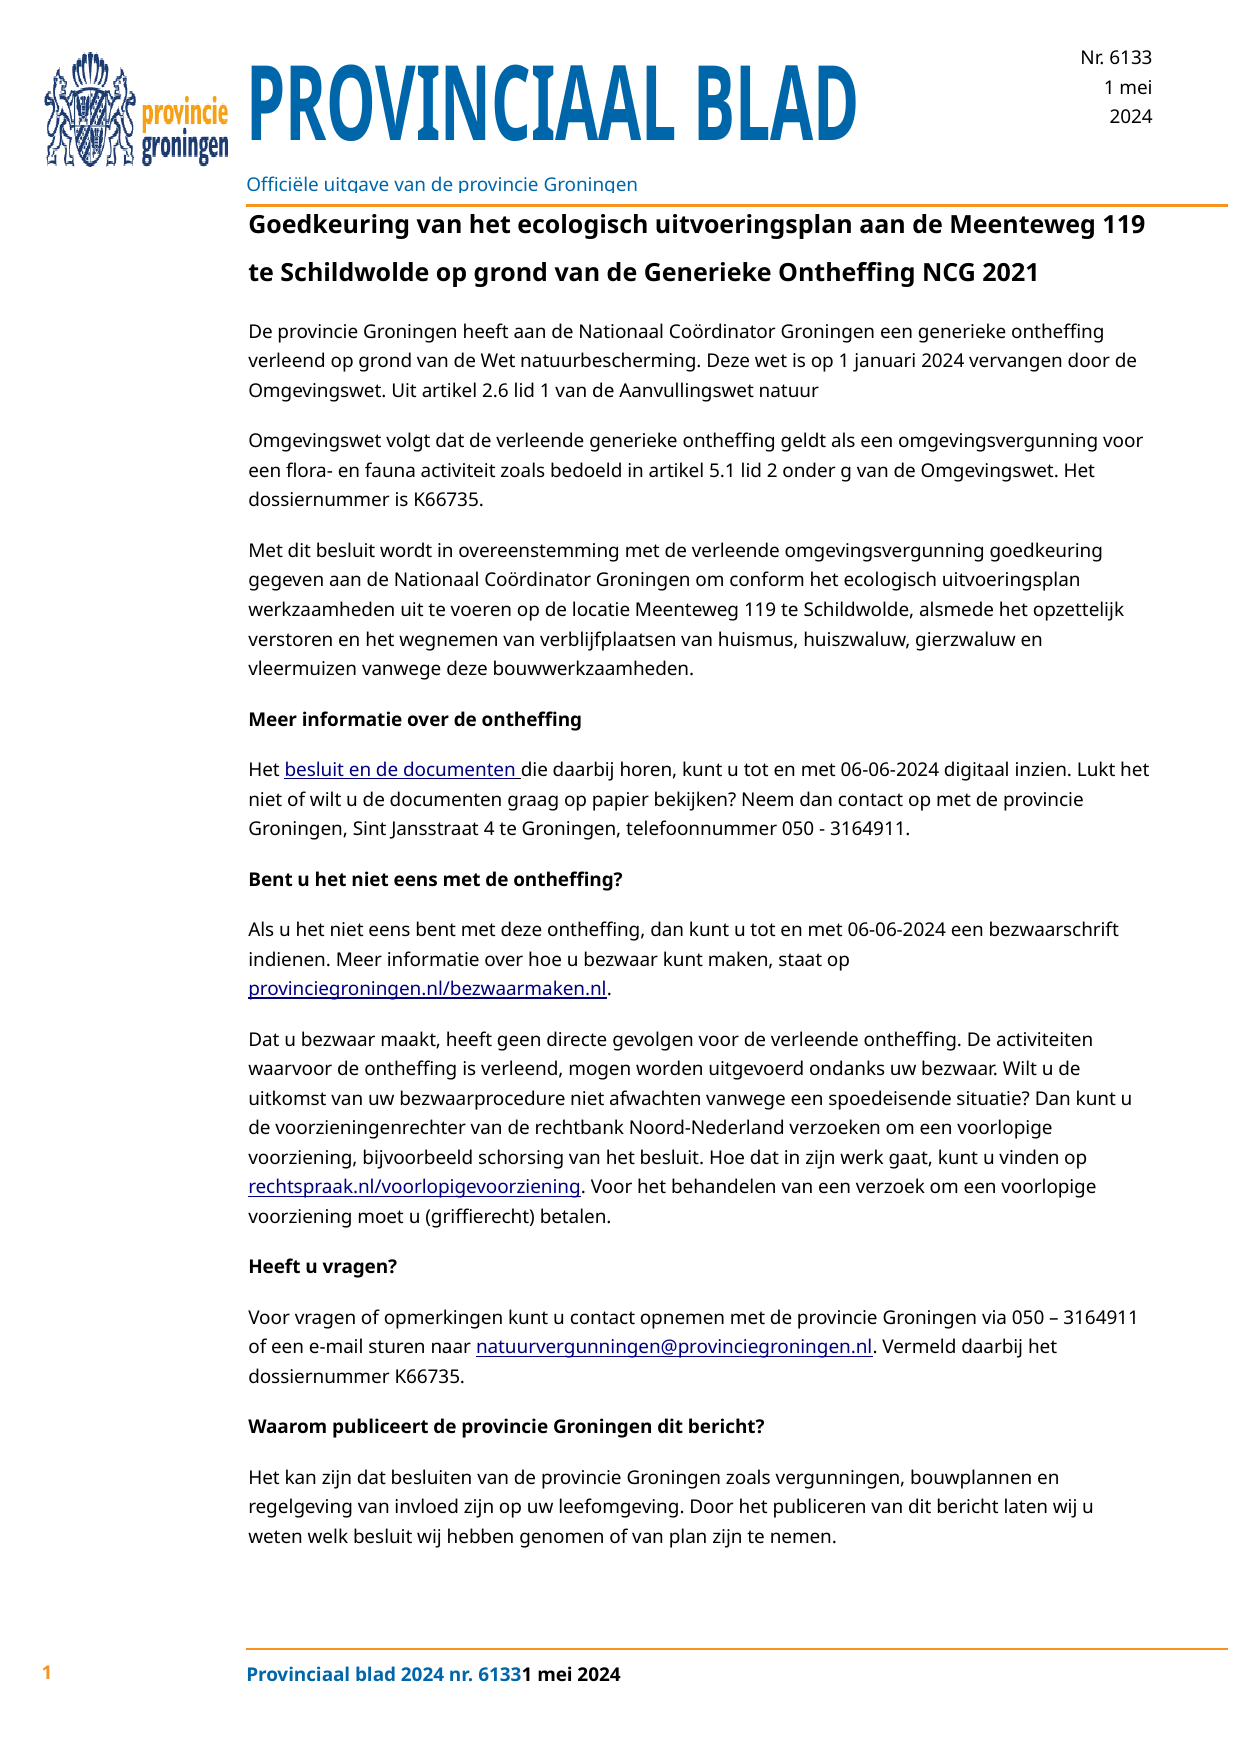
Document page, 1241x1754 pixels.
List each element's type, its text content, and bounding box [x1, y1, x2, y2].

text Als u het niet eens bent met deze ontheffing, dan kunt u tot en met 06-06-2024 een bezwaarschrift indienen. Meer informatie over hoe u bezwaar kunt maken, staat op provinciegroningen.nl/bezwaarmaken.nl. [248, 916, 1152, 1001]
text Het besluit en de documenten die daarbij horen, kunt u tot en met 06-06-2024 digitaal inzien. Lukt het niet of wilt u de documenten graag op papier bekijken? Neem dan contact op met de provincie Groningen, Sint Jansstraat 4 te Groningen, telefoonnummer 050 - 3164911. [248, 756, 1152, 841]
text Goedkeuring van het ecologisch uitvoeringsplan aan de Meenteweg 119 te Schildwolde op grond van de Generieke Ontheffing NCG 2021 [248, 207, 1152, 288]
text Heeft u vragen? [248, 1254, 1152, 1279]
text Voor vragen of opmerkingen kunt u contact opnemen met de provincie Groningen via 050 – 3164911 of een e-mail sturen naar natuurvergunningen@provinciegroningen.nl. Vermeld daarbij het dossiernummer K66735. [248, 1304, 1152, 1389]
text Bent u het niet eens met de ontheffing? [248, 866, 1152, 892]
picture [41, 47, 231, 172]
text Meer informatie over de ontheffing [248, 706, 1152, 732]
text Met dit besluit wordt in overeenstemming met de verleende omgevingsvergunning goedkeuring gegeven aan de Nationaal Coördinator Groningen om conform het ecologisch uitvoeringsplan werkzaamheden uit te voeren op de locatie Meenteweg 119 te Schildwolde, alsmede het opzettelijk verstoren en het wegnemen van verblijfplaatsen van huismus, huiszwaluw, gierzwaluw en vleermuizen vanwege deze bouwwerkzaamheden. [248, 537, 1152, 681]
text Omgevingswet volgt dat de verleende generieke ontheffing geldt als een omgevingsvergunning voor een flora- en fauna activiteit zoals bedoeld in artikel 5.1 lid 2 onder g van de Omgevingswet. Het dossiernummer is K66735. [248, 427, 1152, 512]
text De provincie Groningen heeft aan de Nationaal Coördinator Groningen een generieke ontheffing verleend op grond van de Wet natuurbescherming. Deze wet is op 1 januari 2024 vervangen door de Omgevingswet. Uit artikel 2.6 lid 1 van de Aanvullingswet natuur [248, 318, 1152, 403]
text Waarom publiceert de provincie Groningen dit bericht? [248, 1414, 1152, 1439]
text Dat u bezwaar maakt, heeft geen directe gevolgen voor de verleende ontheffing. De activiteiten waarvoor de ontheffing is verleend, mogen worden uitgevoerd ondanks uw bezwaar. Wilt u de uitkomst van uw bezwaarprocedure niet afwachten vanwege een spoedeisende situatie? Dan kunt u de voorzieningenrechter van de rechtbank Noord-Nederland verzoeken om een voorlopige voorziening, bijvoorbeeld schorsing van het besluit. Hoe dat in zijn werk gaat, kunt u vinden op rechtspraak.nl/voorlopigevoorziening. Voor het behandelen van een verzoek om een voorlopige voorziening moet u (griffierecht) betalen. [248, 1026, 1152, 1229]
text Het kan zijn dat besluiten van de provincie Groningen zoals vergunningen, bouwplannen en regelgeving van invloed zijn op uw leefomgeving. Door het publiceren van dit bericht laten wij u weten welk besluit wij hebben genomen of van plan zijn te nemen. [248, 1464, 1152, 1549]
